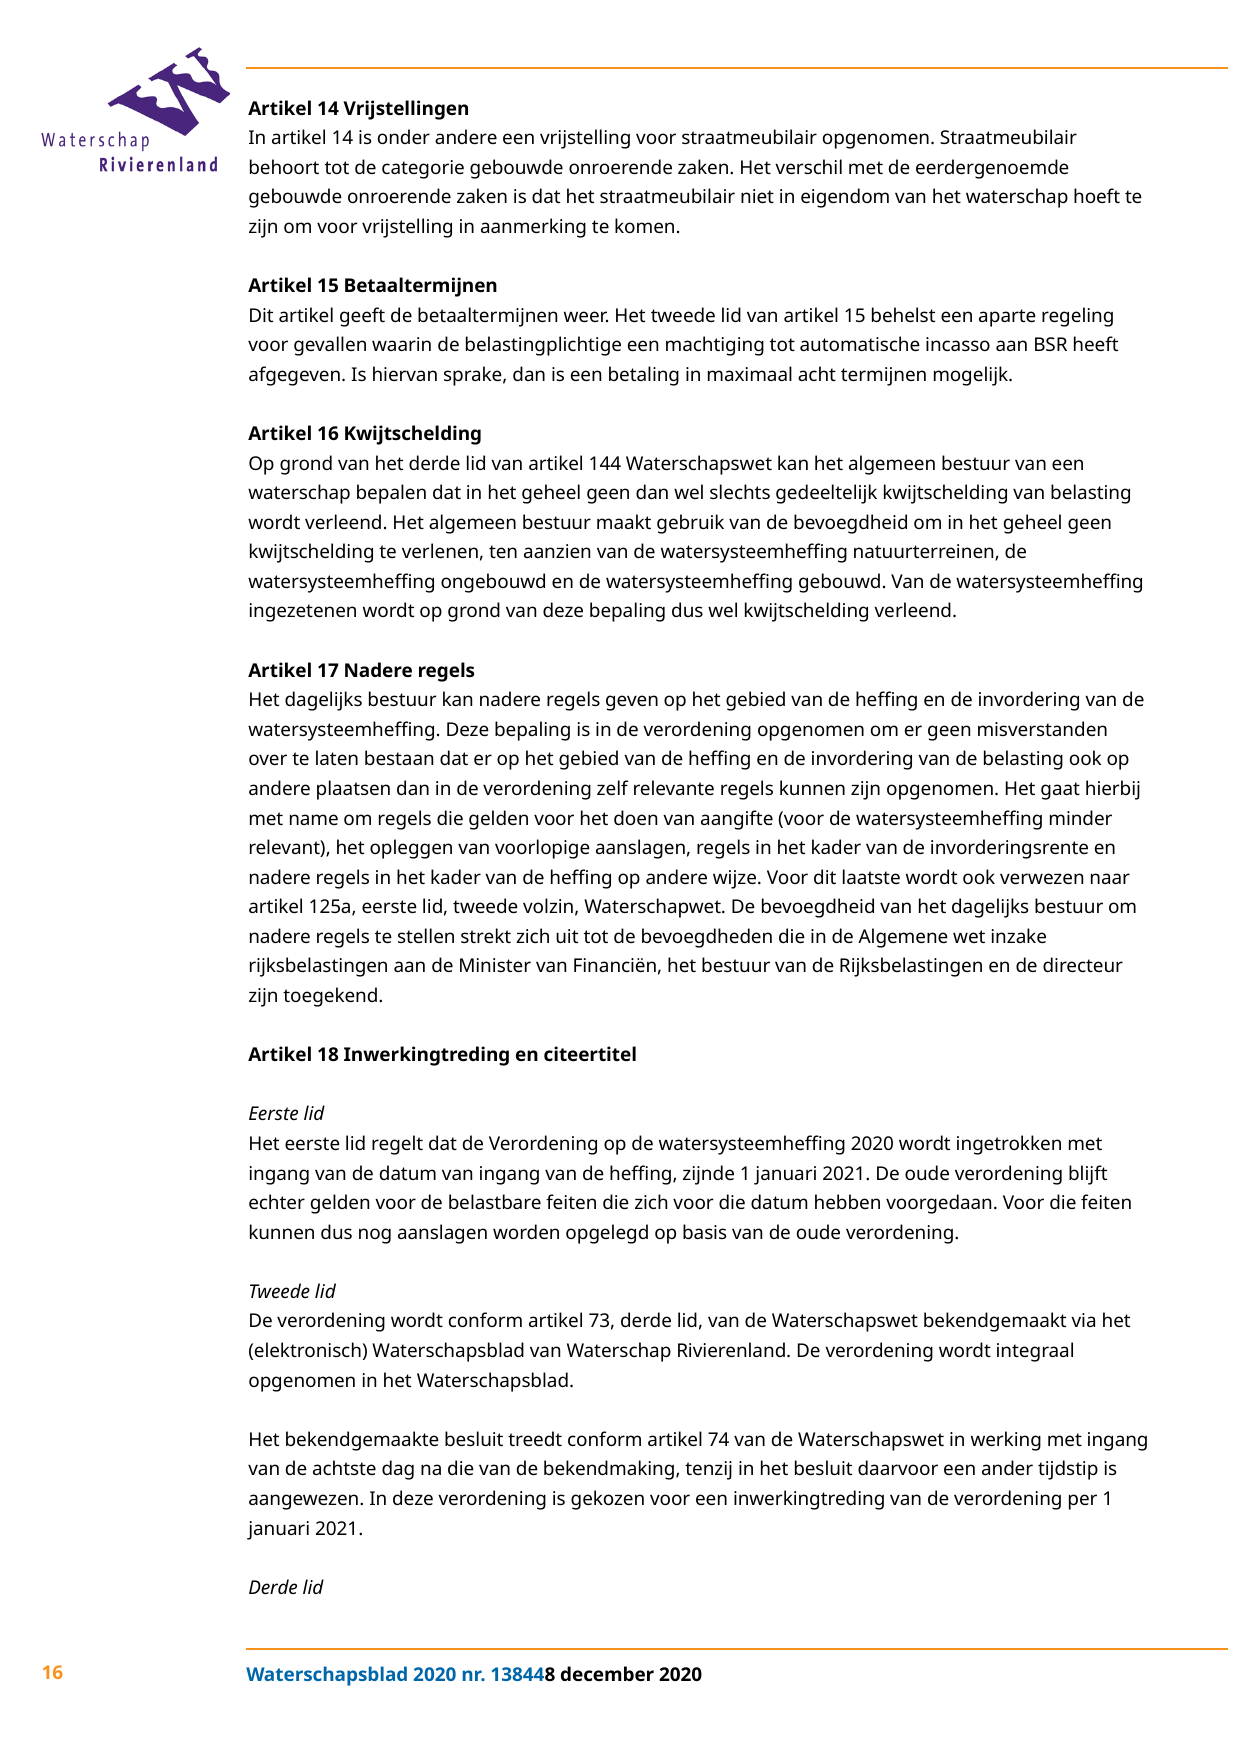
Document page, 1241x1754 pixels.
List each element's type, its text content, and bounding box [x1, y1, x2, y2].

text Het eerste lid regelt dat de Verordening op de watersysteemheffing 2020 wordt ingetrokken met ingang van de datum van ingang van de heffing, zijnde 1 januari 2021. De oude verordening blijft echter gelden voor de belastbare feiten die zich voor die datum hebben voorgedaan. Voor die feiten kunnen dus nog aanslagen worden opgelegd op basis van de oude verordening. [248, 1130, 1152, 1245]
text Het dagelijks bestuur kan nadere regels geven op het gebied van de heffing en de invordering van de watersysteemheffing. Deze bepaling is in de verordening opgenomen om er geen misverstanden over te laten bestaan dat er op het gebied van de heffing en de invordering van de belasting ook op andere plaatsen dan in de verordening zelf relevante regels kunnen zijn opgenomen. Het gaat hierbij met name om regels die gelden voor het doen van aangifte (voor de watersysteemheffing minder relevant), het opleggen van voorlopige aanslagen, regels in het kader van de invorderingsrente en nadere regels in het kader van de heffing op andere wijze. Voor dit laatste wordt ook verwezen naar artikel 125a, eerste lid, tweede volzin, Waterschapwet. De bevoegdheid van het dagelijks bestuur om nadere regels te stellen strekt zich uit tot de bevoegdheden die in de Algemene wet inzake rijksbelastingen aan de Minister van Financiën, het bestuur van de Rijksbelastingen en de directeur zijn toegekend. [248, 686, 1152, 1008]
text Eerste lid [248, 1101, 1152, 1126]
text Artikel 15 Betaaltermijnen [248, 272, 1152, 298]
text Op grond van het derde lid van artikel 144 Waterschapswet kan het algemeen bestuur van een waterschap bepalen dat in het geheel geen dan wel slechts gedeeltelijk kwijtschelding van belasting wordt verleend. Het algemeen bestuur maakt gebruik van de bevoegdheid om in het geheel geen kwijtschelding te verlenen, ten aanzien van de watersysteemheffing natuurterreinen, de watersysteemheffing ongebouwd en de watersysteemheffing gebouwd. Van de watersysteemheffing ingezetenen wordt op grond van deze bepaling dus wel kwijtschelding verleend. [248, 450, 1152, 623]
text Artikel 17 Nadere regels [248, 657, 1152, 683]
text Artikel 16 Kwijtschelding [248, 420, 1152, 446]
text In artikel 14 is onder andere een vrijstelling voor straatmeubilair opgenomen. Straatmeubilair behoort tot de categorie gebouwde onroerende zaken. Het verschil met de eerdergenoemde gebouwde onroerende zaken is dat het straatmeubilair niet in eigendom van het waterschap hoeft te zijn om voor vrijstelling in aanmerking te komen. [248, 124, 1152, 239]
text De verordening wordt conform artikel 73, derde lid, van de Waterschapswet bekendgemaakt via het (elektronisch) Waterschapsblad van Waterschap Rivierenland. De verordening wordt integraal opgenomen in het Waterschapsblad. [248, 1308, 1152, 1393]
text Dit artikel geeft de betaaltermijnen weer. Het tweede lid van artikel 15 behelst een aparte regeling voor gevallen waarin de belastingplichtige een machtiging tot automatische incasso aan BSR heeft afgegeven. Is hiervan sprake, dan is een betaling in maximaal acht termijnen mogelijk. [248, 302, 1152, 387]
text Derde lid [248, 1574, 1152, 1600]
text Artikel 14 Vrijstellingen [248, 95, 1152, 121]
picture [41, 47, 231, 172]
text Het bekendgemaakte besluit treedt conform artikel 74 van de Waterschapswet in werking met ingang van de achtste dag na die van de bekendmaking, tenzij in het besluit daarvoor een ander tijdstip is aangewezen. In deze verordening is gekozen voor een inwerkingtreding van de verordening per 1 januari 2021. [248, 1426, 1152, 1541]
text Tweede lid [248, 1278, 1152, 1304]
text Artikel 18 Inwerkingtreding en citeertitel [248, 1041, 1152, 1067]
